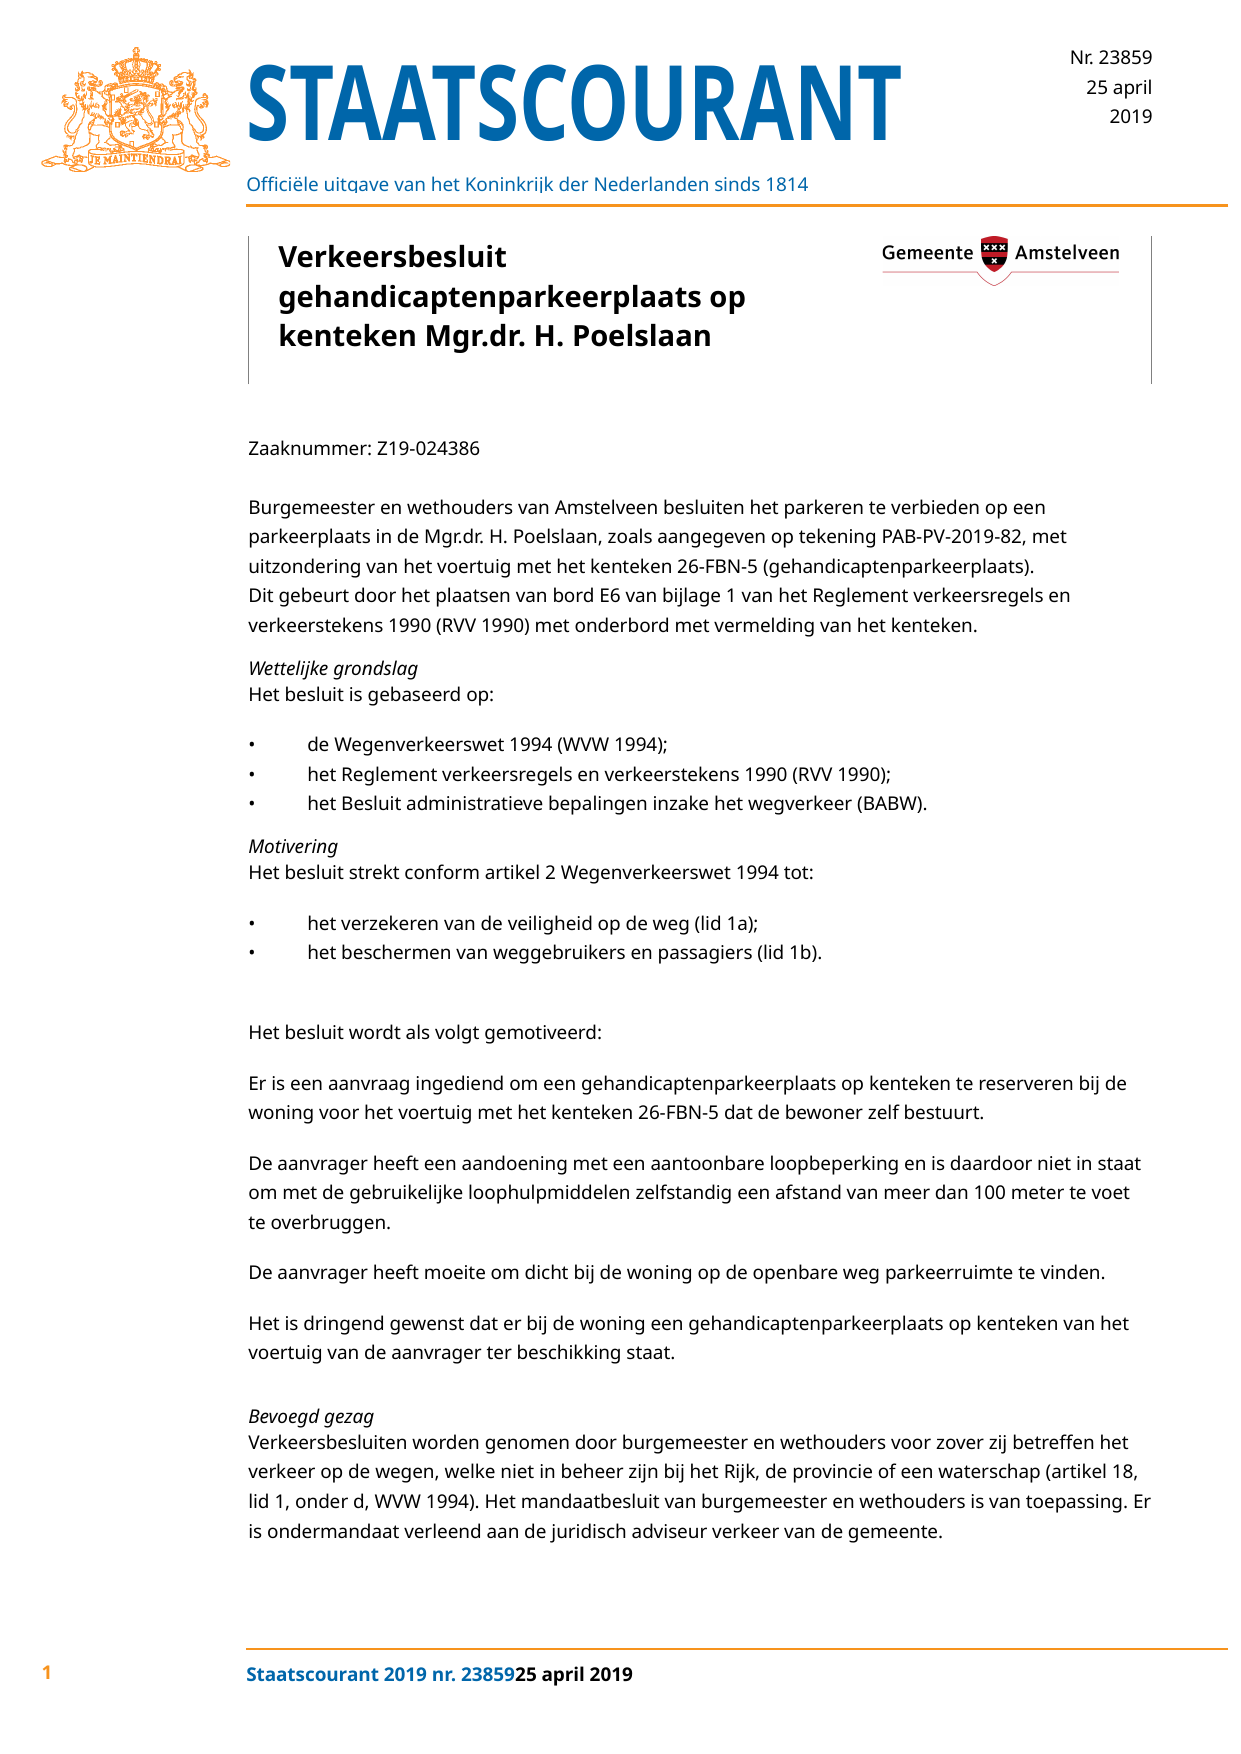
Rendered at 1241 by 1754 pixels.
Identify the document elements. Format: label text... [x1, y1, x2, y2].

text Wettelijke grondslag [248, 655, 1152, 681]
text Er is een aanvraag ingediend om een gehandicaptenparkeerplaats op kenteken te reserveren bij de woning voor het voertuig met het kenteken 26-FBN-5 dat de bewoner zelf bestuurt. [248, 1070, 1152, 1125]
list het Reglement verkeersregels en verkeerstekens 1990 (RVV 1990); [248, 761, 1152, 787]
text Het besluit is gebaseerd op: [248, 681, 1152, 707]
text Zaaknummer: Z19-024386 [248, 435, 1152, 460]
table_header Verkeersbesluit gehandicaptenparkeerplaats op kenteken Mgr.dr. H. Poelslaan [249, 236, 850, 384]
text De aanvrager heeft een aandoening met een aantoonbare loopbeperking en is daardoor niet in staat om met de gebruikelijke loophulpmiddelen zelfstandig een afstand van meer dan 100 meter te voet te overbruggen. [248, 1150, 1152, 1235]
list het verzekeren van de veiligheid op de weg (lid 1a); [248, 910, 1152, 936]
text Bevoegd gezag [248, 1403, 1152, 1429]
text Motivering [248, 834, 1152, 859]
text Het is dringend gewenst dat er bij de woning een gehandicaptenparkeerplaats op kenteken van het voertuig van de aanvrager ter beschikking staat. [248, 1310, 1152, 1365]
picture [41, 47, 231, 172]
list de Wegenverkeerswet 1994 (WVW 1994); [248, 731, 1152, 757]
text Het besluit strekt conform artikel 2 Wegenverkeerswet 1994 tot: [248, 859, 1152, 885]
text Dit gebeurt door het plaatsen van bord E6 van bijlage 1 van het Reglement verkeersregels en verkeerstekens 1990 (RVV 1990) met onderbord met vermelding van het kenteken. [248, 583, 1152, 638]
picture [882, 236, 1119, 286]
text Het besluit wordt als volgt gemotiveerd: [248, 1019, 1152, 1045]
table_header [850, 236, 1151, 384]
text Burgemeester en wethouders van Amstelveen besluiten het parkeren te verbieden op een parkeerplaats in de Mgr.dr. H. Poelslaan, zoals aangegeven op tekening PAB-PV-2019-82, met uitzondering van het voertuig met het kenteken 26-FBN-5 (gehandicaptenparkeerplaats). [248, 494, 1152, 579]
text Verkeersbesluiten worden genomen door burgemeester en wethouders voor zover zij betreffen het verkeer op de wegen, welke niet in beheer zijn bij het Rijk, de provincie of een waterschap (artikel 18, lid 1, onder d, WVW 1994). Het mandaatbesluit van burgemeester en wethouders is van toepassing. Er is ondermandaat verleend aan de juridisch adviseur verkeer van de gemeente. [248, 1429, 1152, 1544]
list het beschermen van weggebruikers en passagiers (lid 1b). [248, 939, 1152, 965]
list het Besluit administratieve bepalingen inzake het wegverkeer (BABW). [248, 791, 1152, 816]
text De aanvrager heeft moeite om dicht bij de woning op de openbare weg parkeerruimte te vinden. [248, 1259, 1152, 1285]
